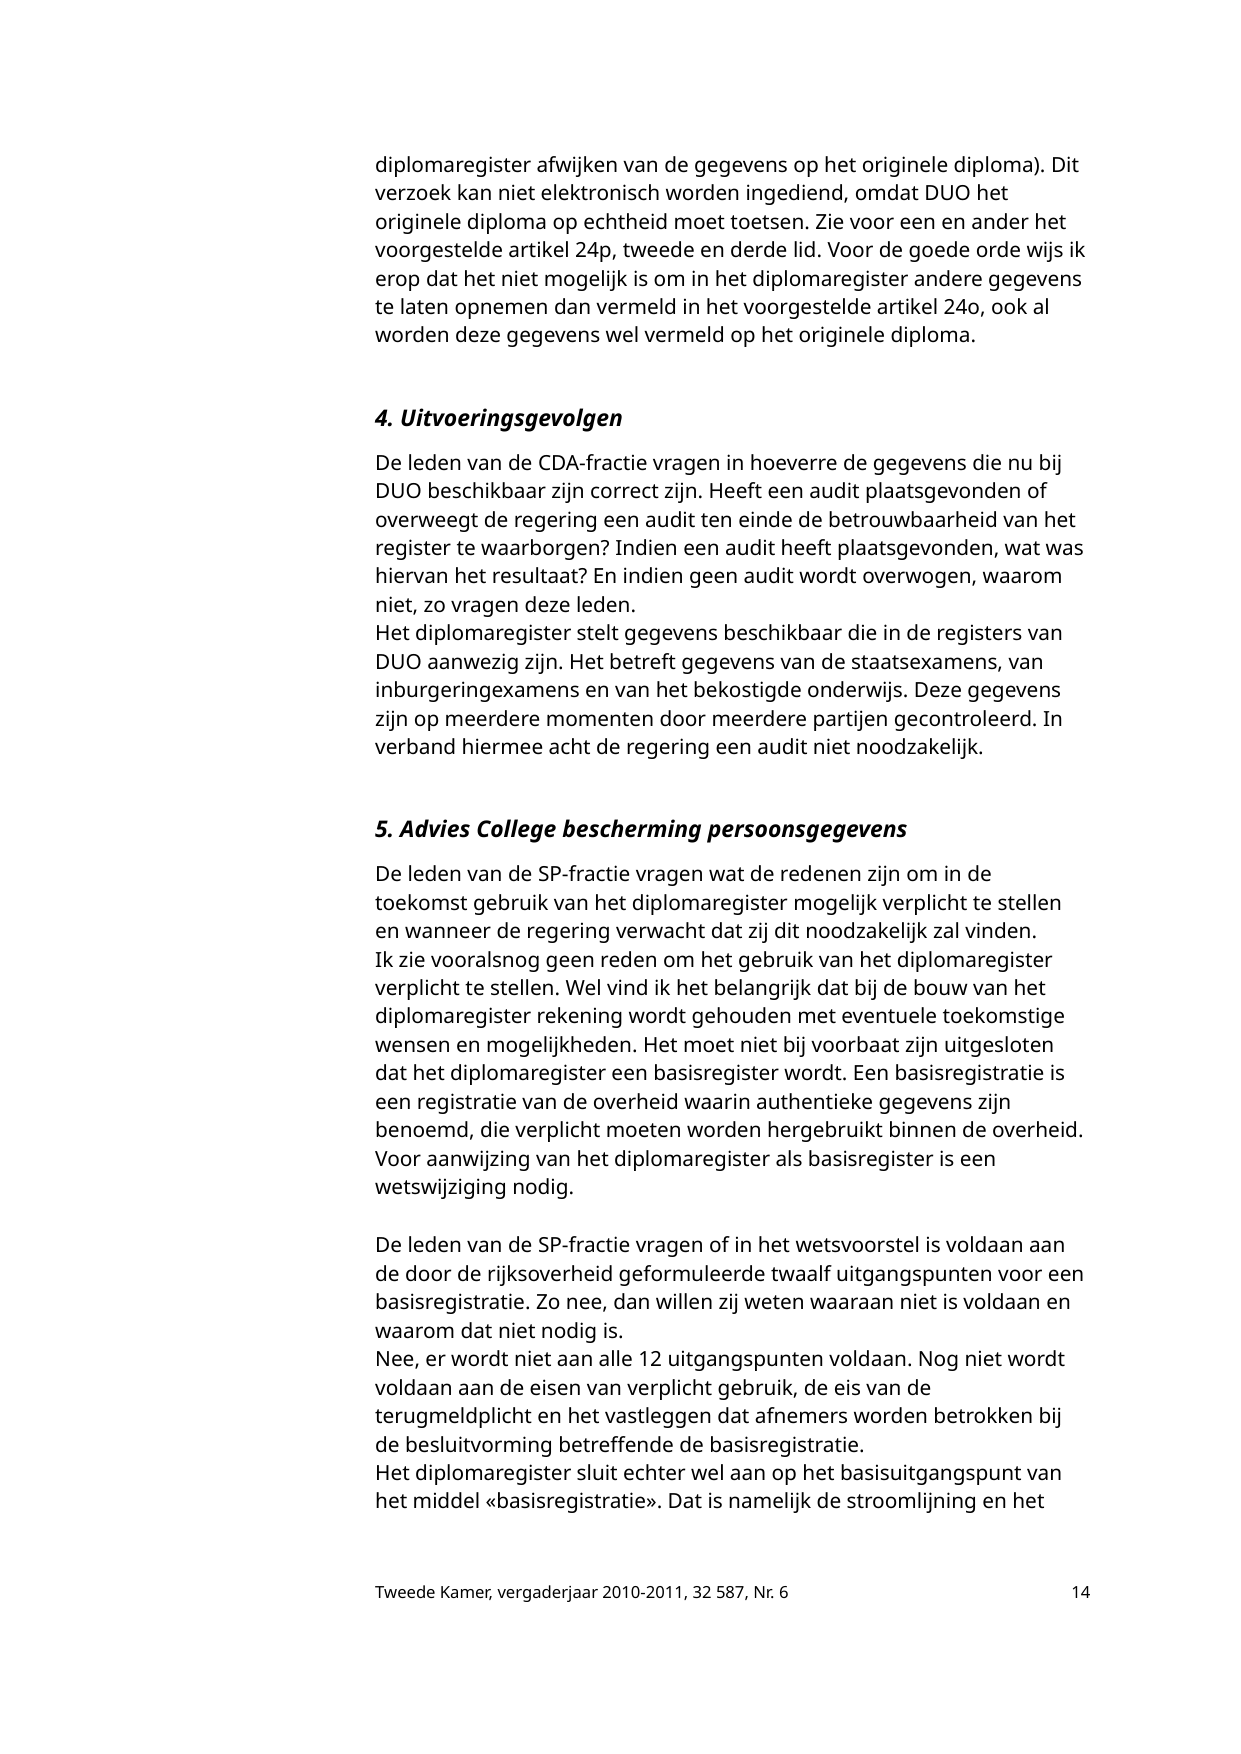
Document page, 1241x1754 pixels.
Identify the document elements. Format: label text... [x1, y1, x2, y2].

text Ik zie vooralsnog geen reden om het gebruik van het diplomaregister verplicht te stellen. Wel vind ik het belangrijk dat bij de bouw van het diplomaregister rekening wordt gehouden met eventuele toekomstige wensen en mogelijkheden. Het moet niet bij voorbaat zijn uitgesloten dat het diplomaregister een basisregister wordt. Een basisregistratie is een registratie van de overheid waarin authentieke gegevens zijn benoemd, die verplicht moeten worden hergebruikt binnen de overheid. Voor aanwijzing van het diplomaregister als basisregister is een wetswijziging nodig. [375, 945, 1090, 1201]
text Het diplomaregister sluit echter wel aan op het basisuitgangspunt van het middel «basisregistratie». Dat is namelijk de stroomlijning en het [375, 1458, 1090, 1515]
subtitle 4. Uitvoeringsgevolgen [375, 402, 1090, 433]
text De leden van de CDA-fractie vragen in hoeverre de gegevens die nu bij DUO beschikbaar zijn correct zijn. Heeft een audit plaatsgevonden of overweegt de regering een audit ten einde de betrouwbaarheid van het register te waarborgen? Indien een audit heeft plaatsgevonden, wat was hiervan het resultaat? En indien geen audit wordt overwogen, waarom niet, zo vragen deze leden. [375, 448, 1090, 618]
text De leden van de SP-fractie vragen wat de redenen zijn om in de toekomst gebruik van het diplomaregister mogelijk verplicht te stellen en wanneer de regering verwacht dat zij dit noodzakelijk zal vinden. [375, 859, 1090, 945]
text diplomaregister afwijken van de gegevens op het originele diploma). Dit verzoek kan niet elektronisch worden ingediend, omdat DUO het originele diploma op echtheid moet toetsen. Zie voor een en ander het voorgestelde artikel 24p, tweede en derde lid. Voor de goede orde wijs ik erop dat het niet mogelijk is om in het diplomaregister andere gegevens te laten opnemen dan vermeld in het voorgestelde artikel 24o, ook al worden deze gegevens wel vermeld op het originele diploma. [375, 150, 1090, 349]
text Nee, er wordt niet aan alle 12 uitgangspunten voldaan. Nog niet wordt voldaan aan de eisen van verplicht gebruik, de eis van de terugmeldplicht en het vastleggen dat afnemers worden betrokken bij de besluitvorming betreffende de basisregistratie. [375, 1344, 1090, 1458]
text De leden van de SP-fractie vragen of in het wetsvoorstel is voldaan aan de door de rijksoverheid geformuleerde twaalf uitgangspunten voor een basisregistratie. Zo nee, dan willen zij weten waaraan niet is voldaan en waarom dat niet nodig is. [375, 1231, 1090, 1344]
text Het diplomaregister stelt gegevens beschikbaar die in de registers van DUO aanwezig zijn. Het betreft gegevens van de staatsexamens, van inburgeringexamens en van het bekostigde onderwijs. Deze gegevens zijn op meerdere momenten door meerdere partijen gecontroleerd. In verband hiermee acht de regering een audit niet noodzakelijk. [375, 618, 1090, 761]
subtitle 5. Advies College bescherming persoonsgegevens [375, 813, 1090, 844]
